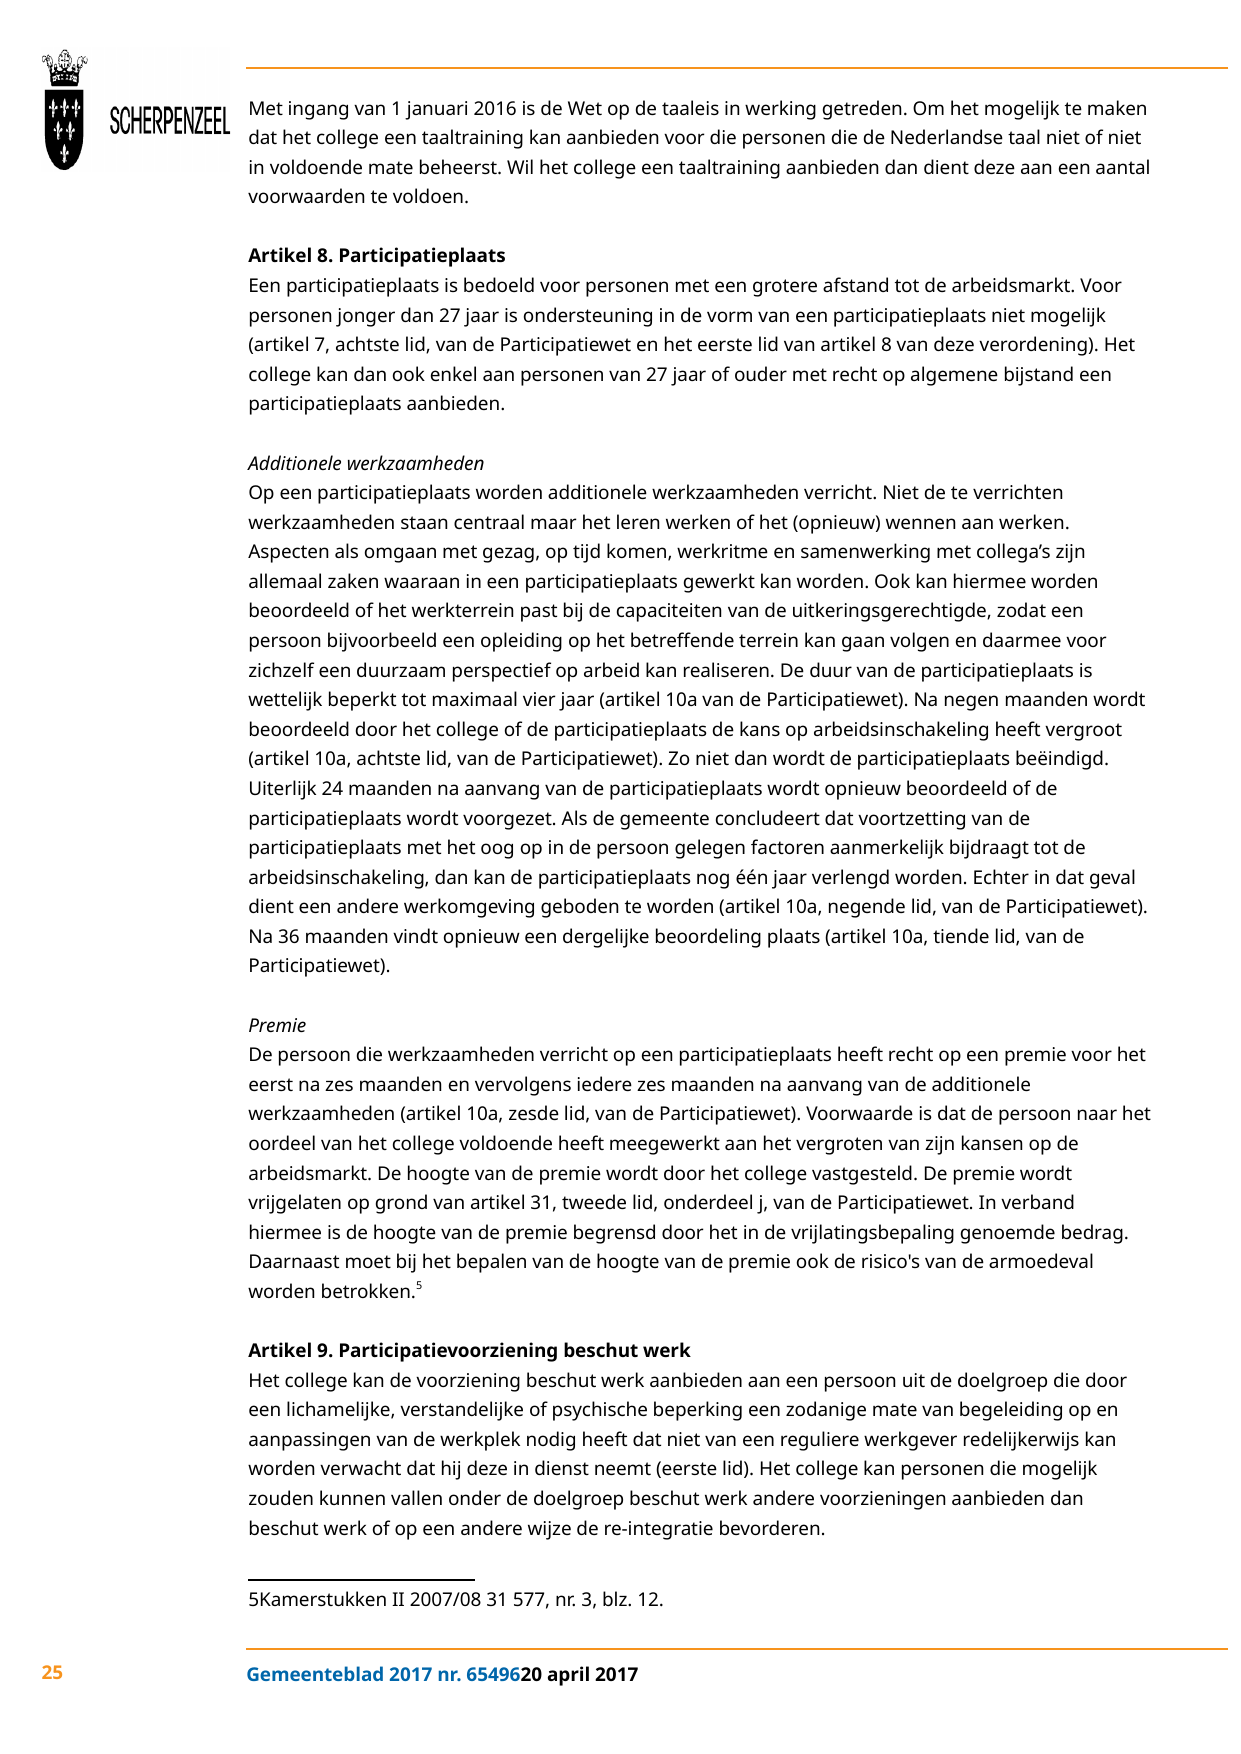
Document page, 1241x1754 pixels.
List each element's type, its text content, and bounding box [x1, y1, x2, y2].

text Een participatieplaats is bedoeld voor personen met een grotere afstand tot de arbeidsmarkt. Voor personen jonger dan 27 jaar is ondersteuning in de vorm van een participatieplaats niet mogelijk (artikel 7, achtste lid, van de Participatiewet en het eerste lid van artikel 8 van deze verordening). Het college kan dan ook enkel aan personen van 27 jaar of ouder met recht op algemene bijstand een participatieplaats aanbieden. [248, 272, 1152, 416]
picture [41, 47, 231, 172]
text Artikel 8. Participatieplaats [248, 243, 1152, 268]
text Premie [248, 1012, 1152, 1038]
text Op een participatieplaats worden additionele werkzaamheden verricht. Niet de te verrichten werkzaamheden staan centraal maar het leren werken of het (opnieuw) wennen aan werken. Aspecten als omgaan met gezag, op tijd komen, werkritme en samenwerking met collega’s zijn allemaal zaken waaraan in een participatieplaats gewerkt kan worden. Ook kan hiermee worden beoordeeld of het werkterrein past bij de capaciteiten van de uitkeringsgerechtigde, zodat een persoon bijvoorbeeld een opleiding op het betreffende terrein kan gaan volgen en daarmee voor zichzelf een duurzaam perspectief op arbeid kan realiseren. De duur van de participatieplaats is wettelijk beperkt tot maximaal vier jaar (artikel 10a van de Participatiewet). Na negen maanden wordt beoordeeld door het college of de participatieplaats de kans op arbeidsinschakeling heeft vergroot (artikel 10a, achtste lid, van de Participatiewet). Zo niet dan wordt de participatieplaats beëindigd. Uiterlijk 24 maanden na aanvang van de participatieplaats wordt opnieuw beoordeeld of de participatieplaats wordt voorgezet. Als de gemeente concludeert dat voortzetting van de participatieplaats met het oog op in de persoon gelegen factoren aanmerkelijk bijdraagt tot de arbeidsinschakeling, dan kan de participatieplaats nog één jaar verlengd worden. Echter in dat geval dient een andere werkomgeving geboden te worden (artikel 10a, negende lid, van de Participatiewet). Na 36 maanden vindt opnieuw een dergelijke beoordeling plaats (artikel 10a, tiende lid, van de Participatiewet). [248, 479, 1152, 978]
text Artikel 9. Participatievoorziening beschut werk [248, 1337, 1152, 1363]
text Het college kan de voorziening beschut werk aanbieden aan een persoon uit de doelgroep die door een lichamelijke, verstandelijke of psychische beperking een zodanige mate van begeleiding op en aanpassingen van de werkplek nodig heeft dat niet van een reguliere werkgever redelijkerwijs kan worden verwacht dat hij deze in dienst neemt (eerste lid). Het college kan personen die mogelijk zouden kunnen vallen onder de doelgroep beschut werk andere voorzieningen aanbieden dan beschut werk of op een andere wijze de re-integratie bevorderen. [248, 1367, 1152, 1541]
text De persoon die werkzaamheden verricht op een participatieplaats heeft recht op een premie voor het eerst na zes maanden en vervolgens iedere zes maanden na aanvang van de additionele werkzaamheden (artikel 10a, zesde lid, van de Participatiewet). Voorwaarde is dat de persoon naar het oordeel van het college voldoende heeft meegewerkt aan het vergroten van zijn kansen op de arbeidsmarkt. De hoogte van de premie wordt door het college vastgesteld. De premie wordt vrijgelaten op grond van artikel 31, tweede lid, onderdeel j, van de Participatiewet. In verband hiermee is de hoogte van de premie begrensd door het in de vrijlatingsbepaling genoemde bedrag. Daarnaast moet bij het bepalen van de hoogte van de premie ook de risico's van de armoedeval worden betrokken. [248, 1041, 1152, 1304]
text Met ingang van 1 januari 2016 is de Wet op de taaleis in werking getreden. Om het mogelijk te maken dat het college een taaltraining kan aanbieden voor die personen die de Nederlandse taal niet of niet in voldoende mate beheerst. Wil het college een taaltraining aanbieden dan dient deze aan een aantal voorwaarden te voldoen. [248, 95, 1152, 209]
text Kamerstukken II 2007/08 31 577, nr. 3, blz. 12. [248, 1586, 1152, 1612]
text Additionele werkzaamheden [248, 450, 1152, 476]
